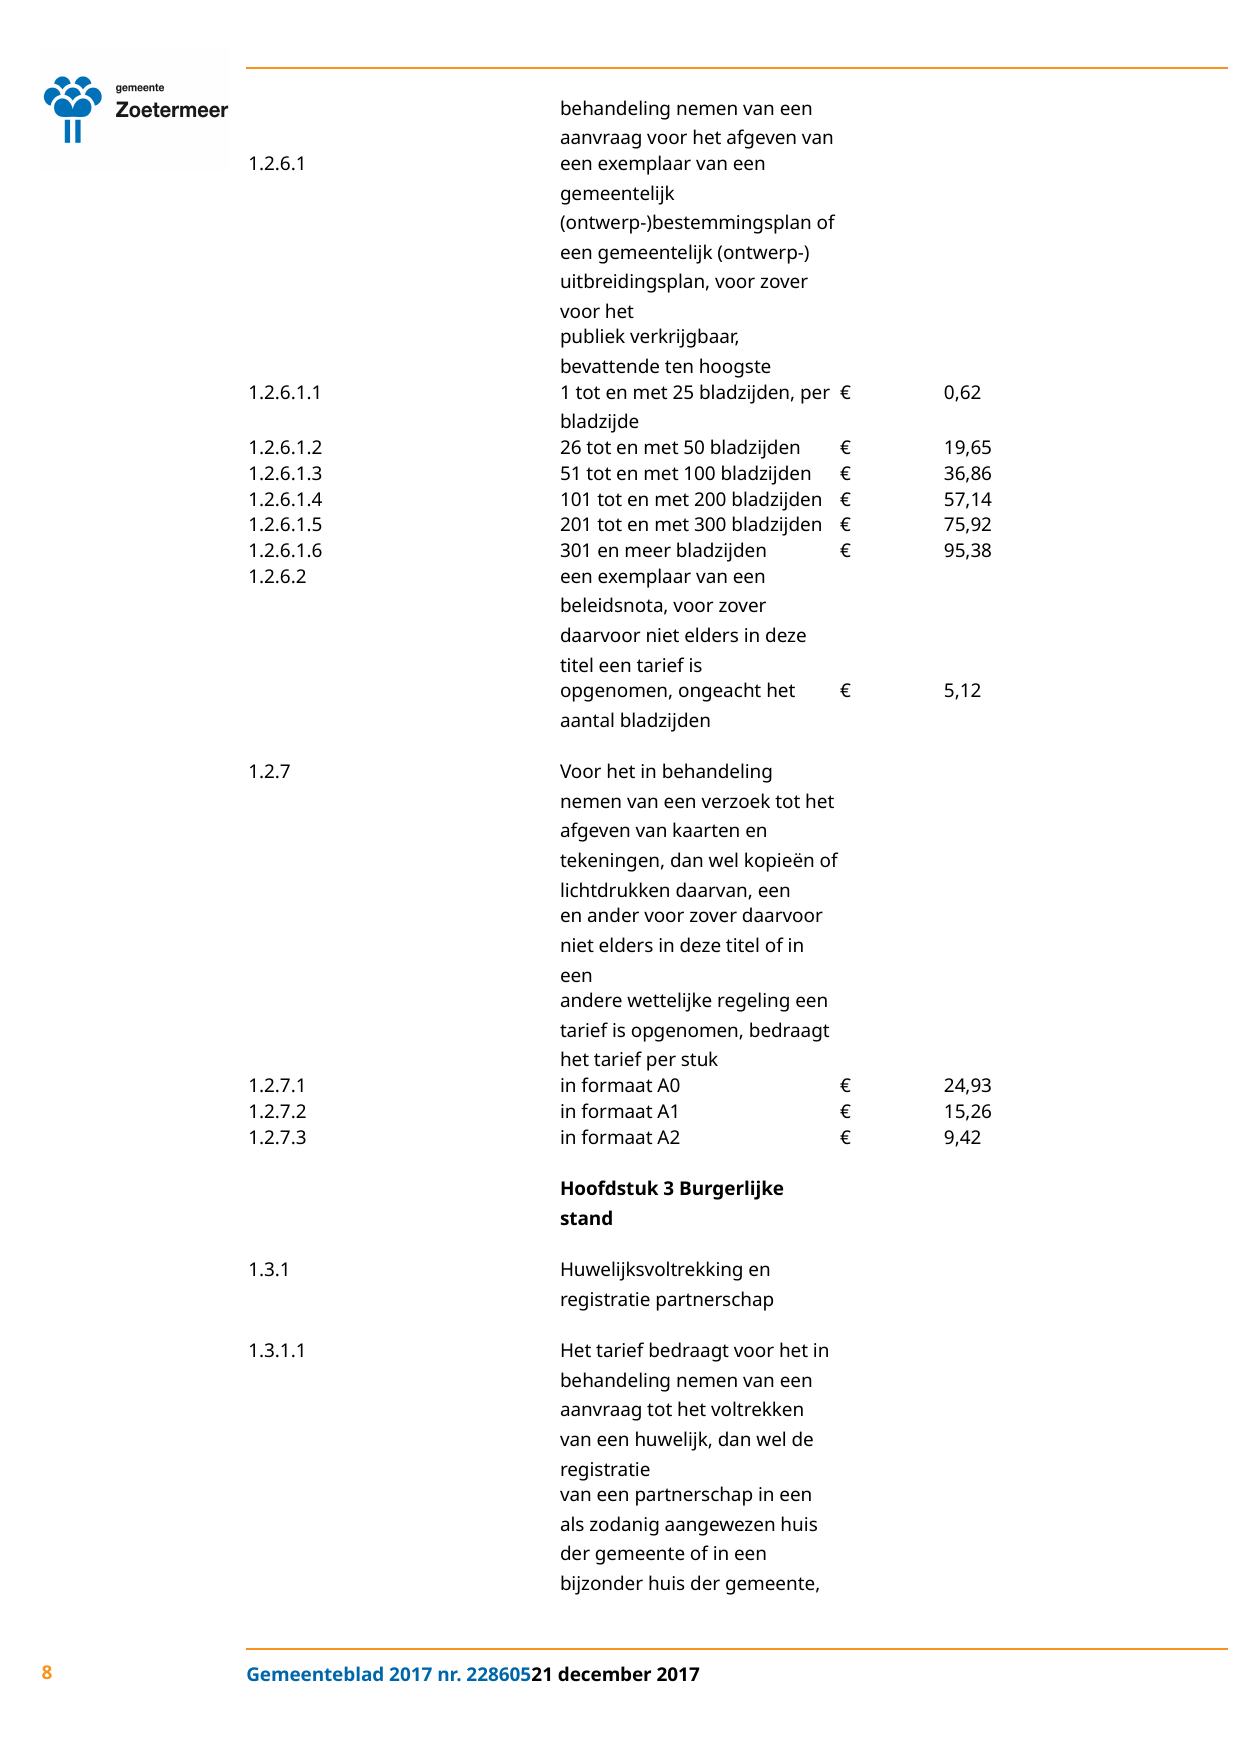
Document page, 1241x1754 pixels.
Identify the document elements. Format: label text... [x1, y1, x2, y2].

table_cell [248, 1175, 560, 1231]
table_cell [840, 1256, 944, 1312]
table_cell [944, 1481, 1048, 1596]
table_cell 26 tot en met 50 bladzijden [560, 434, 840, 460]
table_cell en ander voor zover daarvoor niet elders in deze titel of in een [560, 903, 840, 987]
table_cell [840, 1175, 944, 1231]
table_cell [248, 1231, 560, 1256]
table_cell Het tarief bedraagt voor het in behandeling nemen van een aanvraag tot het voltrekken van een huwelijk, dan wel de registratie [560, 1338, 840, 1481]
table_cell [944, 733, 1048, 758]
table_cell 1.2.6.1 [248, 150, 560, 324]
table_cell € [840, 678, 944, 733]
table_cell 1.2.6.1.4 [248, 486, 560, 512]
table_cell 1.3.1 [248, 1256, 560, 1312]
table_cell 1.2.6.1.5 [248, 512, 560, 537]
table_cell € [840, 460, 944, 486]
table_cell [944, 563, 1048, 677]
table_cell 0,62 [944, 379, 1048, 434]
table_cell [944, 1231, 1048, 1256]
table_cell 1.2.7.3 [248, 1124, 560, 1149]
table_cell [560, 1231, 840, 1256]
table_cell 1.2.6.1.2 [248, 434, 560, 460]
table_cell [840, 903, 944, 987]
table_cell 24,93 [944, 1073, 1048, 1098]
table_cell 1.2.6.1.3 [248, 460, 560, 486]
table_cell 9,42 [944, 1124, 1048, 1149]
table_cell [944, 988, 1048, 1072]
table_cell [944, 903, 1048, 987]
table_cell [840, 759, 944, 903]
table_cell 1.2.7.2 [248, 1098, 560, 1124]
table_cell € [840, 1098, 944, 1124]
table_cell 201 tot en met 300 bladzijden [560, 512, 840, 537]
table_cell [944, 95, 1048, 150]
table_cell in formaat A0 [560, 1073, 840, 1098]
table_cell Hoofdstuk 3 Burgerlijke stand [560, 1175, 840, 1231]
table_cell [248, 95, 560, 150]
table_cell [560, 1150, 840, 1175]
table_cell 1.2.7.1 [248, 1073, 560, 1098]
table_cell € [840, 537, 944, 563]
table_cell in formaat A2 [560, 1124, 840, 1149]
table_cell [248, 733, 560, 758]
table_cell [840, 733, 944, 758]
table_cell € [840, 379, 944, 434]
table_cell 1.2.7 [248, 759, 560, 903]
table_cell [944, 1256, 1048, 1312]
table_cell [944, 150, 1048, 324]
table_cell publiek verkrijgbaar, bevattende ten hoogste [560, 324, 840, 379]
table_cell [560, 733, 840, 758]
table_cell 5,12 [944, 678, 1048, 733]
table_cell [944, 759, 1048, 903]
table_cell 1.2.6.1.1 [248, 379, 560, 434]
table_cell [248, 678, 560, 733]
table_cell [840, 150, 944, 324]
table_cell [944, 1150, 1048, 1175]
table_cell 1.3.1.1 [248, 1338, 560, 1481]
table_cell [840, 1231, 944, 1256]
table_cell 57,14 [944, 486, 1048, 512]
picture [41, 47, 231, 172]
table_cell [248, 1312, 560, 1337]
table_cell [840, 1481, 944, 1596]
table_cell € [840, 1124, 944, 1149]
table_cell van een partnerschap in een als zodanig aangewezen huis der gemeente of in een bijzonder huis der gemeente, [560, 1481, 840, 1596]
table_cell [944, 1175, 1048, 1231]
table_cell [840, 988, 944, 1072]
table_cell Voor het in behandeling nemen van een verzoek tot het afgeven van kaarten en tekeningen, dan wel kopieën of lichtdrukken daarvan, een [560, 759, 840, 903]
table_cell 36,86 [944, 460, 1048, 486]
table_cell [944, 1312, 1048, 1337]
table_cell in formaat A1 [560, 1098, 840, 1124]
table_cell 1.2.6.2 [248, 563, 560, 677]
table_cell [560, 1312, 840, 1337]
table_cell een exemplaar van een gemeentelijk (ontwerp-)bestemmingsplan of een gemeentelijk (ontwerp-) uitbreidingsplan, voor zover voor het [560, 150, 840, 324]
table_cell € [840, 1073, 944, 1098]
table_cell 95,38 [944, 537, 1048, 563]
table_cell [248, 324, 560, 379]
table_cell [840, 1150, 944, 1175]
table_cell [248, 988, 560, 1072]
table_cell [248, 903, 560, 987]
table_cell [248, 1150, 560, 1175]
table_cell behandeling nemen van een aanvraag voor het afgeven van [560, 95, 840, 150]
table_cell € [840, 486, 944, 512]
table_cell 19,65 [944, 434, 1048, 460]
table_cell [840, 563, 944, 677]
table_cell € [840, 512, 944, 537]
table_cell andere wettelijke regeling een tarief is opgenomen, bedraagt het tarief per stuk [560, 988, 840, 1072]
table_cell € [840, 434, 944, 460]
table_cell [840, 1312, 944, 1337]
table_cell 75,92 [944, 512, 1048, 537]
table_cell [248, 1481, 560, 1596]
table_cell 1 tot en met 25 bladzijden, per bladzijde [560, 379, 840, 434]
table_cell [944, 324, 1048, 379]
table_cell [840, 95, 944, 150]
table_cell [840, 324, 944, 379]
table_cell 51 tot en met 100 bladzijden [560, 460, 840, 486]
table_cell 101 tot en met 200 bladzijden [560, 486, 840, 512]
table_cell 1.2.6.1.6 [248, 537, 560, 563]
table_cell Huwelijksvoltrekking en registratie partnerschap [560, 1256, 840, 1312]
table_cell [944, 1338, 1048, 1481]
table_cell opgenomen, ongeacht het aantal bladzijden [560, 678, 840, 733]
table_cell [840, 1338, 944, 1481]
table_cell 301 en meer bladzijden [560, 537, 840, 563]
table_cell een exemplaar van een beleidsnota, voor zover daarvoor niet elders in deze titel een tarief is [560, 563, 840, 677]
table_cell 15,26 [944, 1098, 1048, 1124]
